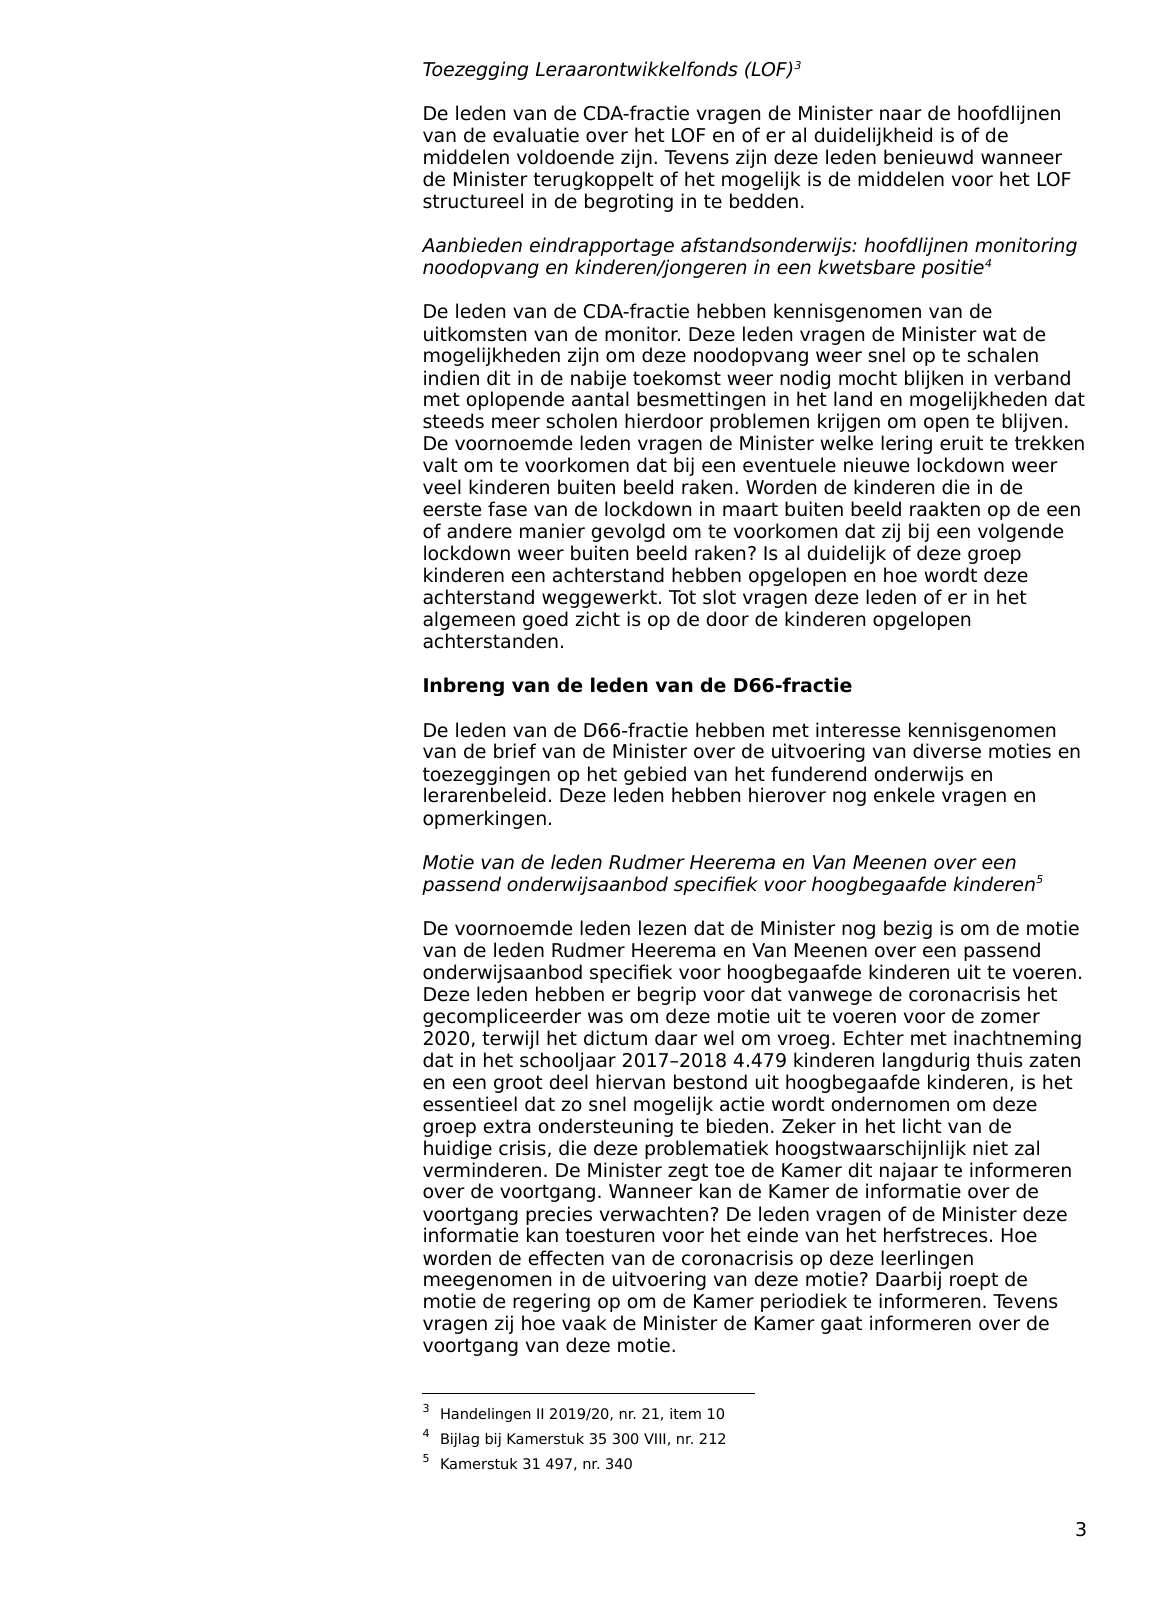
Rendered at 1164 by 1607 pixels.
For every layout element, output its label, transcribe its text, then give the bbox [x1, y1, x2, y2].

text De voornoemde leden lezen dat de Minister nog bezig is om de motie van de leden Rudmer Heerema en Van Meenen over een passend onderwijsaanbod specifiek voor hoogbegaafde kinderen uit te voeren. Deze leden hebben er begrip voor dat vanwege de coronacrisis het gecompliceerder was om deze motie uit te voeren voor de zomer 2020, terwijl het dictum daar wel om vroeg. Echter met inachtneming dat in het schooljaar 2017–2018 4.479 kinderen langdurig thuis zaten en een groot deel hiervan bestond uit hoogbegaafde kinderen, is het essentieel dat zo snel mogelijk actie wordt ondernomen om deze groep extra ondersteuning te bieden. Zeker in het licht van de huidige crisis, die deze problematiek hoogstwaarschijnlijk niet zal verminderen. De Minister zegt toe de Kamer dit najaar te informeren over de voortgang. Wanneer kan de Kamer de informatie over de voortgang precies verwachten? De leden vragen of de Minister deze informatie kan toesturen voor het einde van het herfstreces. Hoe worden de effecten van de coronacrisis op deze leerlingen meegenomen in de uitvoering van deze motie? Daarbij roept de motie de regering op om de Kamer periodiek te informeren. Tevens vragen zij hoe vaak de Minister de Kamer gaat informeren over de voortgang van deze motie. [422, 918, 1087, 1357]
subtitle Aanbieden eindrapportage afstandsonderwijs: hoofdlijnen monitoring noodopvang en kinderen/jongeren in een kwetsbare positie [422, 235, 1087, 279]
text De leden van de CDA-fractie hebben kennisgenomen van de uitkomsten van de monitor. Deze leden vragen de Minister wat de mogelijkheden zijn om deze noodopvang weer snel op te schalen indien dit in de nabije toekomst weer nodig mocht blijken in verband met oplopende aantal besmettingen in het land en mogelijkheden dat steeds meer scholen hierdoor problemen krijgen om open te blijven. [422, 301, 1087, 433]
text Bijlag bij Kamerstuk 35 300 VIII, nr. 212 [422, 1427, 1087, 1449]
subtitle Inbreng van de leden van de D66-fractie [422, 675, 1087, 697]
text De leden van de CDA-fractie vragen de Minister naar de hoofdlijnen van de evaluatie over het LOF en of er al duidelijkheid is of de middelen voldoende zijn. Tevens zijn deze leden benieuwd wanneer de Minister terugkoppelt of het mogelijk is de middelen voor het LOF structureel in de begroting in te bedden. [422, 103, 1087, 213]
subtitle Toezegging Leraarontwikkelfonds (LOF) [422, 59, 1087, 81]
text Handelingen II 2019/20, nr. 21, item 10 [422, 1402, 1087, 1424]
text De voornoemde leden vragen de Minister welke lering eruit te trekken valt om te voorkomen dat bij een eventuele nieuwe lockdown weer veel kinderen buiten beeld raken. Worden de kinderen die in de eerste fase van de lockdown in maart buiten beeld raakten op de een of andere manier gevolgd om te voorkomen dat zij bij een volgende lockdown weer buiten beeld raken? Is al duidelijk of deze groep kinderen een achterstand hebben opgelopen en hoe wordt deze achterstand weggewerkt. Tot slot vragen deze leden of er in het algemeen goed zicht is op de door de kinderen opgelopen achterstanden. [422, 433, 1087, 653]
text Kamerstuk 31 497, nr. 340 [422, 1452, 1087, 1474]
text De leden van de D66-fractie hebben met interesse kennisgenomen van de brief van de Minister over de uitvoering van diverse moties en toezeggingen op het gebied van het funderend onderwijs en lerarenbeleid. Deze leden hebben hierover nog enkele vragen en opmerkingen. [422, 719, 1087, 829]
subtitle Motie van de leden Rudmer Heerema en Van Meenen over een passend onderwijsaanbod specifiek voor hoogbegaafde kinderen [422, 852, 1087, 896]
